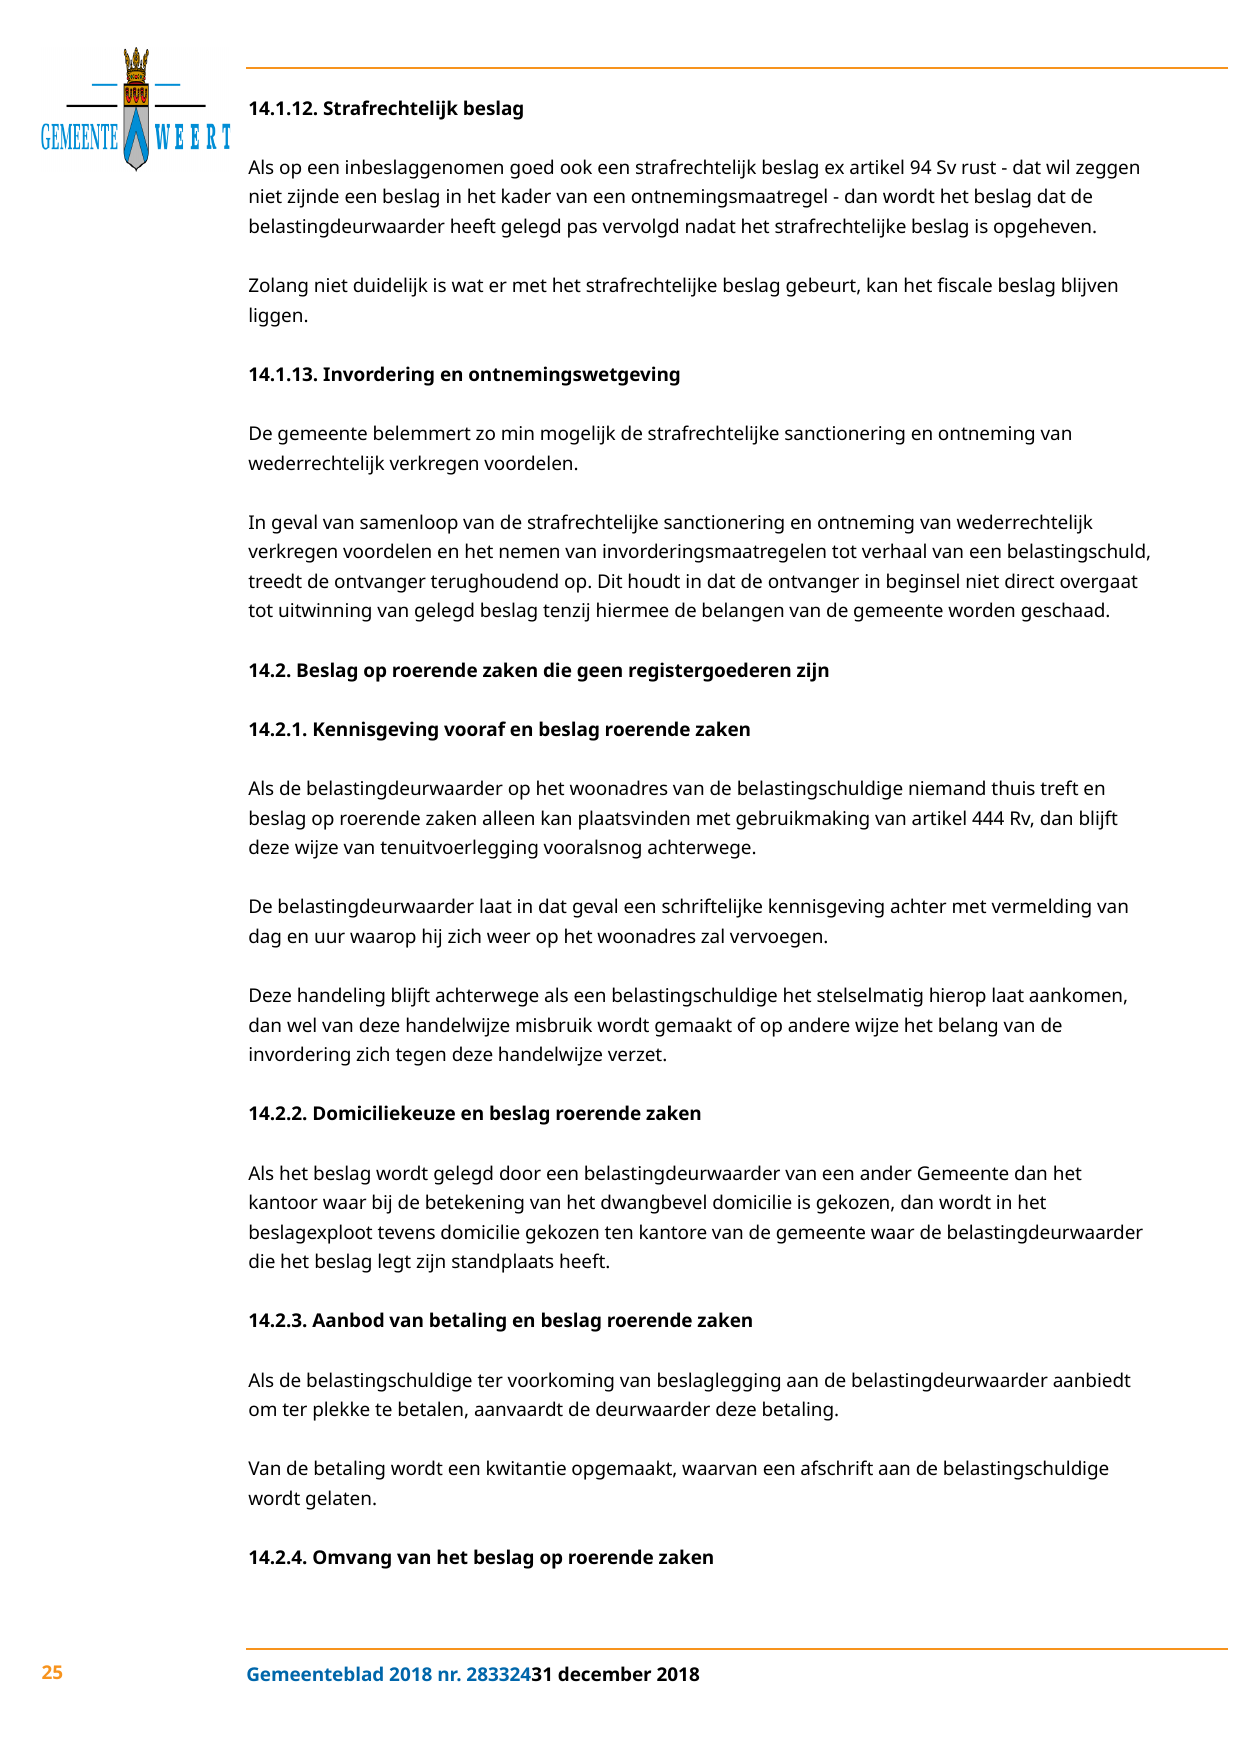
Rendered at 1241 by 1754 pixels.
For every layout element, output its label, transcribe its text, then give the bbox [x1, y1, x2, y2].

text 14.1.12. Strafrechtelijk beslag [248, 95, 1152, 121]
text Als de belastingdeurwaarder op het woonadres van de belastingschuldige niemand thuis treft en beslag op roerende zaken alleen kan plaatsvinden met gebruikmaking van artikel 444 Rv, dan blijft deze wijze van tenuitvoerlegging vooralsnog achterwege. [248, 775, 1152, 860]
text Deze handeling blijft achterwege als een belastingschuldige het stelselmatig hierop laat aankomen, dan wel van deze handelwijze misbruik wordt gemaakt of op andere wijze het belang van de invordering zich tegen deze handelwijze verzet. [248, 982, 1152, 1067]
text In geval van samenloop van de strafrechtelijke sanctionering en ontneming van wederrechtelijk verkregen voordelen en het nemen van invorderingsmaatregelen tot verhaal van een belastingschuld, treedt de ontvanger terughoudend op. Dit houdt in dat de ontvanger in beginsel niet direct overgaat tot uitwinning van gelegd beslag tenzij hiermee de belangen van de gemeente worden geschaad. [248, 509, 1152, 623]
text Van de betaling wordt een kwitantie opgemaakt, waarvan een afschrift aan de belastingschuldige wordt gelaten. [248, 1456, 1152, 1511]
text 14.2.2. Domiciliekeuze en beslag roerende zaken [248, 1101, 1152, 1126]
picture [41, 47, 231, 172]
text Als de belastingschuldige ter voorkoming van beslaglegging aan de belastingdeurwaarder aanbiedt om ter plekke te betalen, aanvaardt de deurwaarder deze betaling. [248, 1367, 1152, 1422]
text 14.2.3. Aanbod van betaling en beslag roerende zaken [248, 1308, 1152, 1333]
text Als het beslag wordt gelegd door een belastingdeurwaarder van een ander Gemeente dan het kantoor waar bij de betekening van het dwangbevel domicilie is gekozen, dan wordt in het beslagexploot tevens domicilie gekozen ten kantore van de gemeente waar de belastingdeurwaarder die het beslag legt zijn standplaats heeft. [248, 1160, 1152, 1274]
text Zolang niet duidelijk is wat er met het strafrechtelijke beslag gebeurt, kan het fiscale beslag blijven liggen. [248, 272, 1152, 328]
text 14.2.1. Kennisgeving vooraf en beslag roerende zaken [248, 716, 1152, 742]
text 14.2. Beslag op roerende zaken die geen registergoederen zijn [248, 657, 1152, 683]
text Als op een inbeslaggenomen goed ook een strafrechtelijk beslag ex artikel 94 Sv rust - dat wil zeggen niet zijnde een beslag in het kader van een ontnemingsmaatregel - dan wordt het beslag dat de belastingdeurwaarder heeft gelegd pas vervolgd nadat het strafrechtelijke beslag is opgeheven. [248, 154, 1152, 239]
text De gemeente belemmert zo min mogelijk de strafrechtelijke sanctionering en ontneming van wederrechtelijk verkregen voordelen. [248, 420, 1152, 476]
text De belastingdeurwaarder laat in dat geval een schriftelijke kennisgeving achter met vermelding van dag en uur waarop hij zich weer op het woonadres zal vervoegen. [248, 893, 1152, 949]
text 14.2.4. Omvang van het beslag op roerende zaken [248, 1544, 1152, 1570]
text 14.1.13. Invordering en ontnemingswetgeving [248, 361, 1152, 387]
